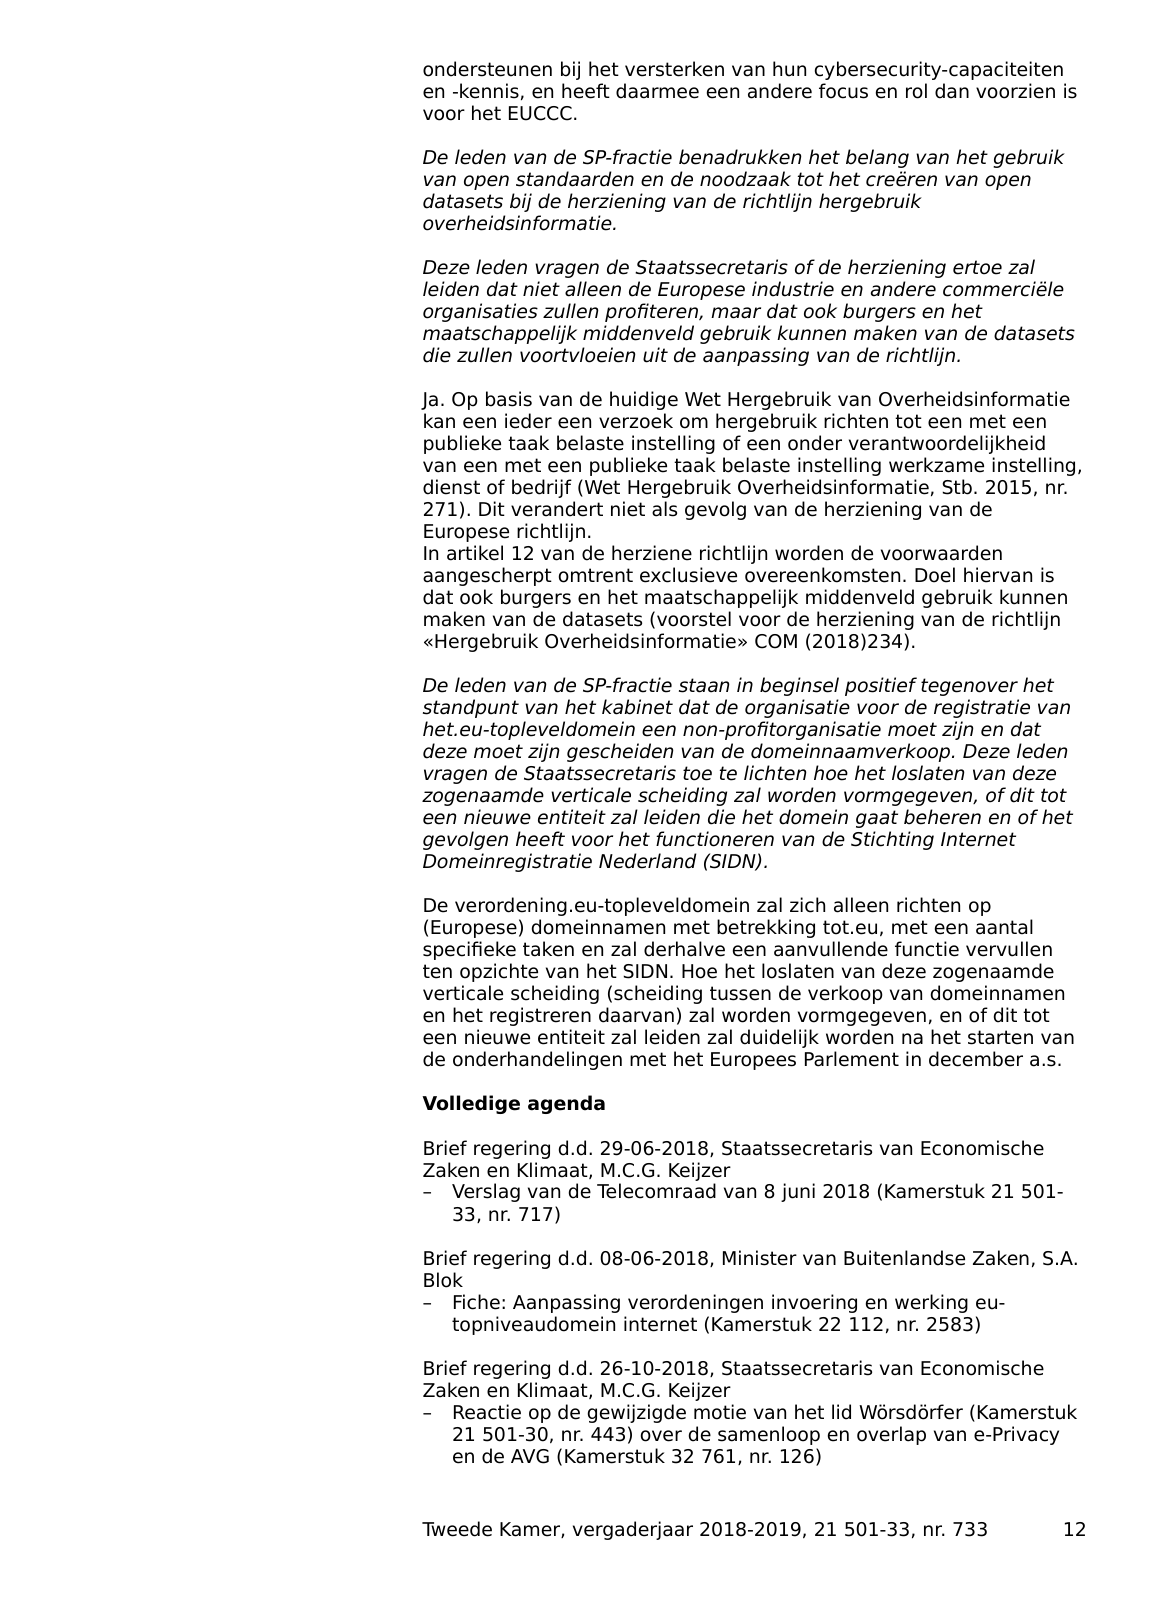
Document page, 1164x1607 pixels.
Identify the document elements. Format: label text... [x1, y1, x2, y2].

text – Fiche: Aanpassing verordeningen invoering en werking eu-topniveaudomein internet (Kamerstuk 22 112, nr. 2583) [422, 1292, 1087, 1336]
text De verordening.eu-topleveldomein zal zich alleen richten op (Europese) domeinnamen met betrekking tot.eu, met een aantal specifieke taken en zal derhalve een aanvullende functie vervullen ten opzichte van het SIDN. Hoe het loslaten van deze zogenaamde verticale scheiding (scheiding tussen de verkoop van domeinnamen en het registreren daarvan) zal worden vormgegeven, en of dit tot een nieuwe entiteit zal leiden zal duidelijk worden na het starten van de onderhandelingen met het Europees Parlement in december a.s. [422, 895, 1087, 1071]
subtitle Volledige agenda [422, 1093, 1087, 1115]
text Deze leden vragen de Staatssecretaris of de herziening ertoe zal leiden dat niet alleen de Europese industrie en andere commerciële organisaties zullen profiteren, maar dat ook burgers en het maatschappelijk middenveld gebruik kunnen maken van de datasets die zullen voortvloeien uit de aanpassing van de richtlijn. [422, 257, 1087, 367]
text ondersteunen bij het versterken van hun cybersecurity-capaciteiten en -kennis, en heeft daarmee een andere focus en rol dan voorzien is voor het EUCCC. [422, 59, 1087, 125]
text De leden van de SP-fractie staan in beginsel positief tegenover het standpunt van het kabinet dat de organisatie voor de registratie van het.eu-topleveldomein een non-profitorganisatie moet zijn en dat deze moet zijn gescheiden van de domeinnaamverkoop. Deze leden vragen de Staatssecretaris toe te lichten hoe het loslaten van deze zogenaamde verticale scheiding zal worden vormgegeven, of dit tot een nieuwe entiteit zal leiden die het domein gaat beheren en of het gevolgen heeft voor het functioneren van de Stichting Internet Domeinregistratie Nederland (SIDN). [422, 675, 1087, 873]
text Brief regering d.d. 29-06-2018, Staatssecretaris van Economische Zaken en Klimaat, M.C.G. Keijzer [422, 1137, 1087, 1181]
text – Verslag van de Telecomraad van 8 juni 2018 (Kamerstuk 21 501-33, nr. 717) [422, 1181, 1087, 1225]
text In artikel 12 van de herziene richtlijn worden de voorwaarden aangescherpt omtrent exclusieve overeenkomsten. Doel hiervan is dat ook burgers en het maatschappelijk middenveld gebruik kunnen maken van de datasets (voorstel voor de herziening van de richtlijn «Hergebruik Overheidsinformatie» COM (2018)234). [422, 543, 1087, 653]
text De leden van de SP-fractie benadrukken het belang van het gebruik van open standaarden en de noodzaak tot het creëren van open datasets bij de herziening van de richtlijn hergebruik overheidsinformatie. [422, 147, 1087, 235]
text Brief regering d.d. 26-10-2018, Staatssecretaris van Economische Zaken en Klimaat, M.C.G. Keijzer [422, 1358, 1087, 1402]
text – Reactie op de gewijzigde motie van het lid Wörsdörfer (Kamerstuk 21 501-30, nr. 443) over de samenloop en overlap van e-Privacy en de AVG (Kamerstuk 32 761, nr. 126) [422, 1402, 1087, 1468]
text Ja. Op basis van de huidige Wet Hergebruik van Overheidsinformatie kan een ieder een verzoek om hergebruik richten tot een met een publieke taak belaste instelling of een onder verantwoordelijkheid van een met een publieke taak belaste instelling werkzame instelling, dienst of bedrijf (Wet Hergebruik Overheidsinformatie, Stb. 2015, nr. 271). Dit verandert niet als gevolg van de herziening van de Europese richtlijn. [422, 389, 1087, 543]
text Brief regering d.d. 08-06-2018, Minister van Buitenlandse Zaken, S.A. Blok [422, 1248, 1087, 1292]
